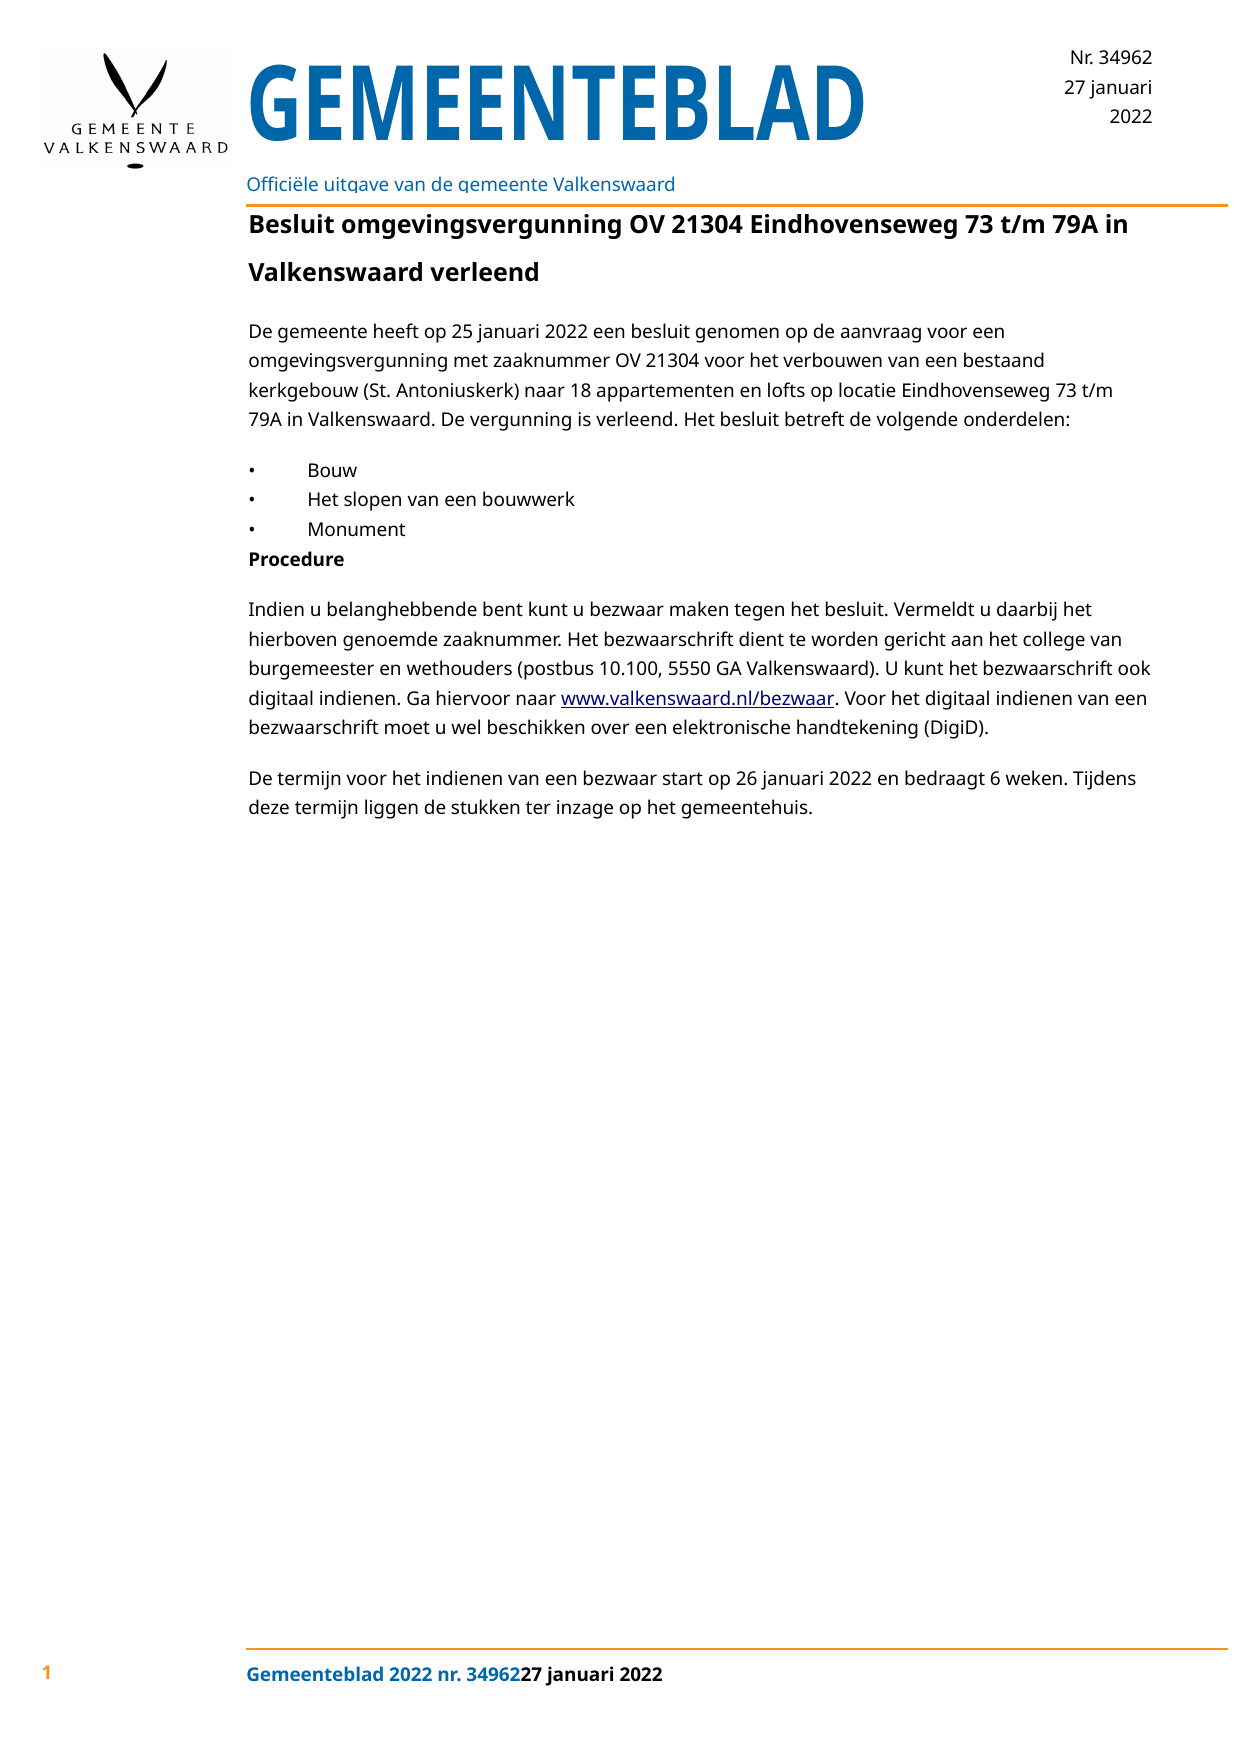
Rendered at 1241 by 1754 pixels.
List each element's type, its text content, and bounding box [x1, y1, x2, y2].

text Indien u belanghebbende bent kunt u bezwaar maken tegen het besluit. Vermeldt u daarbij het hierboven genoemde zaaknummer. Het bezwaarschrift dient te worden gericht aan het college van burgemeester en wethouders (postbus 10.100, 5550 GA Valkenswaard). U kunt het bezwaarschrift ook digitaal indienen. Ga hiervoor naar www.valkenswaard.nl/bezwaar. Voor het digitaal indienen van een bezwaarschrift moet u wel beschikken over een elektronische handtekening (DigiD). [248, 596, 1152, 740]
list Het slopen van een bouwwerk [248, 487, 1152, 512]
list Bouw [248, 457, 1152, 483]
list Monument [248, 516, 1152, 542]
text De gemeente heeft op 25 januari 2022 een besluit genomen op de aanvraag voor een omgevingsvergunning met zaaknummer OV 21304 voor het verbouwen van een bestaand kerkgebouw (St. Antoniuskerk) naar 18 appartementen en lofts op locatie Eindhovenseweg 73 t/m 79A in Valkenswaard. De vergunning is verleend. Het besluit betreft de volgende onderdelen: [248, 318, 1152, 432]
text Procedure [248, 546, 1152, 572]
text Besluit omgevingsvergunning OV 21304 Eindhovenseweg 73 t/m 79A in Valkenswaard verleend [248, 207, 1152, 288]
text De termijn voor het indienen van een bezwaar start op 26 januari 2022 en bedraagt 6 weken. Tijdens deze termijn liggen de stukken ter inzage op het gemeentehuis. [248, 765, 1152, 820]
picture [41, 47, 231, 172]
